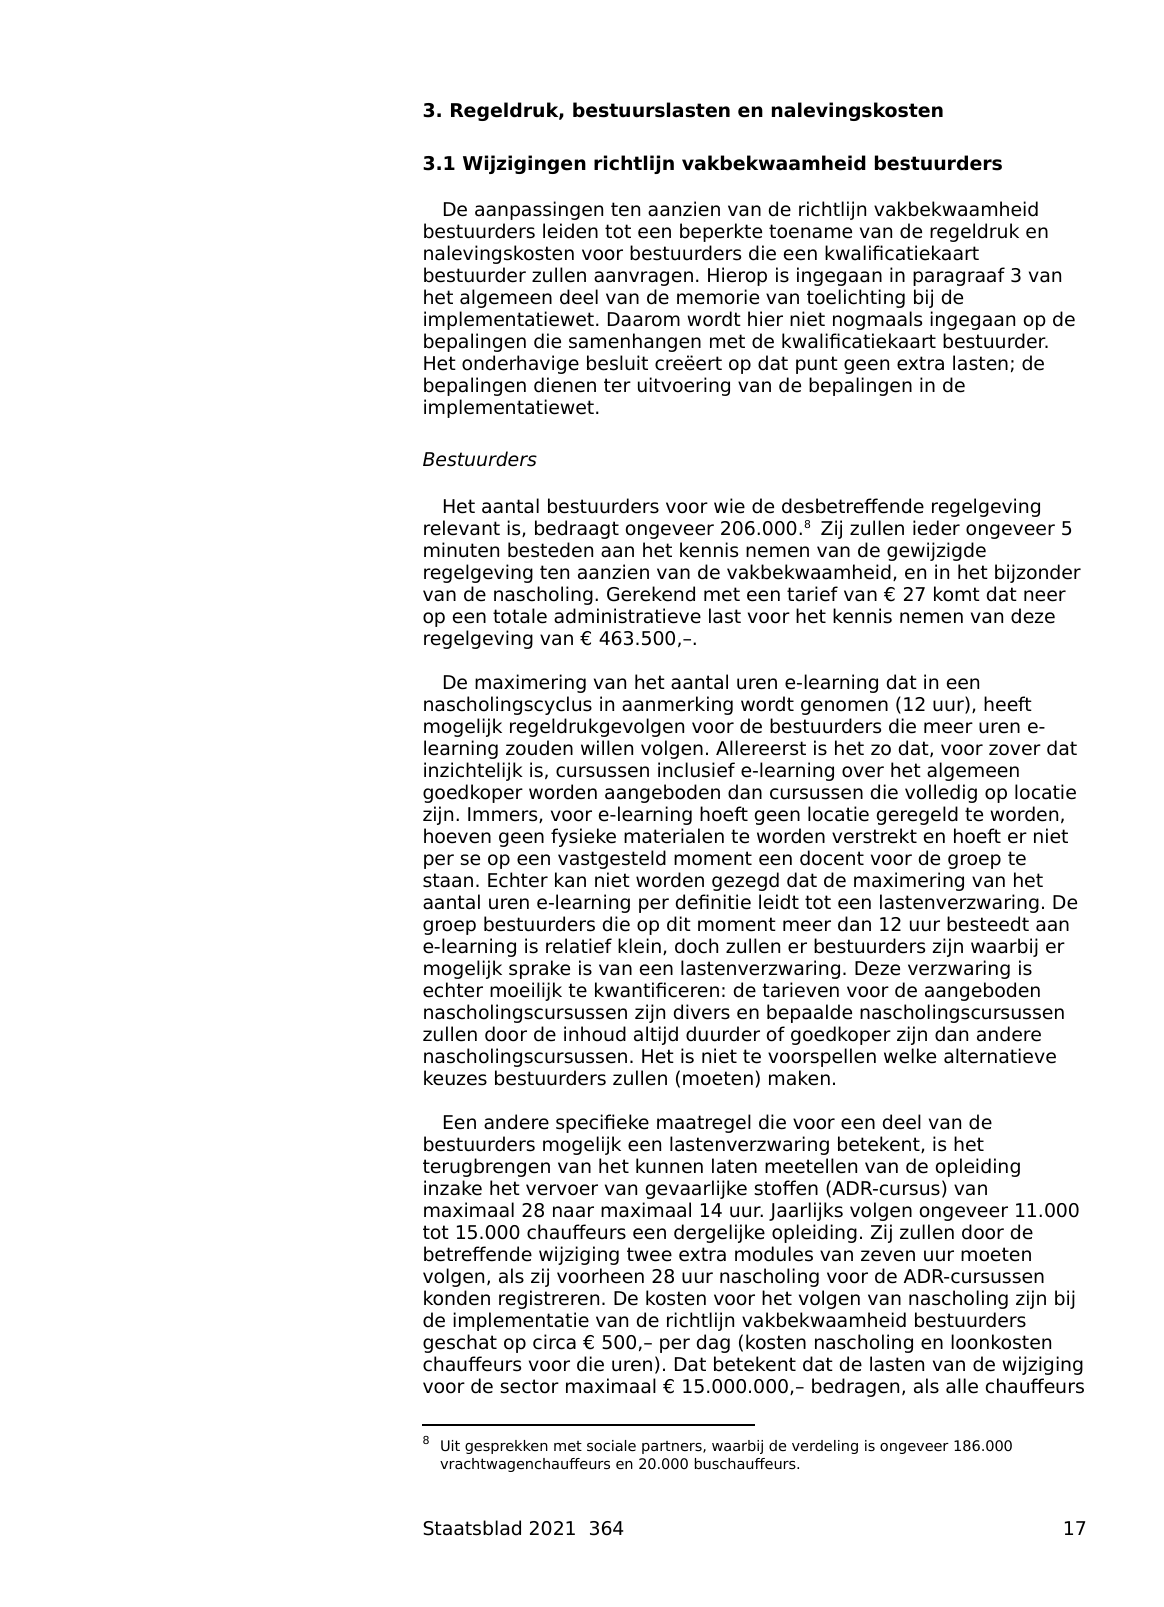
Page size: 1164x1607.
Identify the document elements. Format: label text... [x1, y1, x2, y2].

text De maximering van het aantal uren e-learning dat in een nascholingscyclus in aanmerking wordt genomen (12 uur), heeft mogelijk regeldrukgevolgen voor de bestuurders die meer uren e-learning zouden willen volgen. Allereerst is het zo dat, voor zover dat inzichtelijk is, cursussen inclusief e-learning over het algemeen goedkoper worden aangeboden dan cursussen die volledig op locatie zijn. Immers, voor e-learning hoeft geen locatie geregeld te worden, hoeven geen fysieke materialen te worden verstrekt en hoeft er niet per se op een vastgesteld moment een docent voor de groep te staan. Echter kan niet worden gezegd dat de maximering van het aantal uren e-learning per definitie leidt tot een lastenverzwaring. De groep bestuurders die op dit moment meer dan 12 uur besteedt aan e-learning is relatief klein, doch zullen er bestuurders zijn waarbij er mogelijk sprake is van een lastenverzwaring. Deze verzwaring is echter moeilijk te kwantificeren: de tarieven voor de aangeboden nascholingscursussen zijn divers en bepaalde nascholingscursussen zullen door de inhoud altijd duurder of goedkoper zijn dan andere nascholingscursussen. Het is niet te voorspellen welke alternatieve keuzes bestuurders zullen (moeten) maken. [422, 672, 1087, 1090]
subtitle 3.1 Wijzigingen richtlijn vakbekwaamheid bestuurders [422, 152, 1087, 174]
text Uit gesprekken met sociale partners, waarbij de verdeling is ongeveer 186.000 vrachtwagenchauffeurs en 20.000 buschauffeurs. [422, 1434, 1087, 1473]
text De aanpassingen ten aanzien van de richtlijn vakbekwaamheid bestuurders leiden tot een beperkte toename van de regeldruk en nalevingskosten voor bestuurders die een kwalificatiekaart bestuurder zullen aanvragen. Hierop is ingegaan in paragraaf 3 van het algemeen deel van de memorie van toelichting bij de implementatiewet. Daarom wordt hier niet nogmaals ingegaan op de bepalingen die samenhangen met de kwalificatiekaart bestuurder. Het onderhavige besluit creëert op dat punt geen extra lasten; de bepalingen dienen ter uitvoering van de bepalingen in de implementatiewet. [422, 199, 1087, 419]
subtitle Bestuurders [422, 449, 1087, 471]
subtitle 3. Regeldruk, bestuurslasten en nalevingskosten [422, 100, 1087, 122]
text Een andere specifieke maatregel die voor een deel van de bestuurders mogelijk een lastenverzwaring betekent, is het terugbrengen van het kunnen laten meetellen van de opleiding inzake het vervoer van gevaarlijke stoffen (ADR-cursus) van maximaal 28 naar maximaal 14 uur. Jaarlijks volgen ongeveer 11.000 tot 15.000 chauffeurs een dergelijke opleiding. Zij zullen door de betreffende wijziging twee extra modules van zeven uur moeten volgen, als zij voorheen 28 uur nascholing voor de ADR-cursussen konden registreren. De kosten voor het volgen van nascholing zijn bij de implementatie van de richtlijn vakbekwaamheid bestuurders geschat op circa € 500,– per dag (kosten nascholing en loonkosten chauffeurs voor die uren). Dat betekent dat de lasten van de wijziging voor de sector maximaal € 15.000.000,– bedragen, als alle chauffeurs [422, 1112, 1087, 1398]
text Het aantal bestuurders voor wie de desbetreffende regelgeving relevant is, bedraagt ongeveer 206.000. Zij zullen ieder ongeveer 5 minuten besteden aan het kennis nemen van de gewijzigde regelgeving ten aanzien van de vakbekwaamheid, en in het bijzonder van de nascholing. Gerekend met een tarief van € 27 komt dat neer op een totale administratieve last voor het kennis nemen van deze regelgeving van € 463.500,–. [422, 496, 1087, 650]
